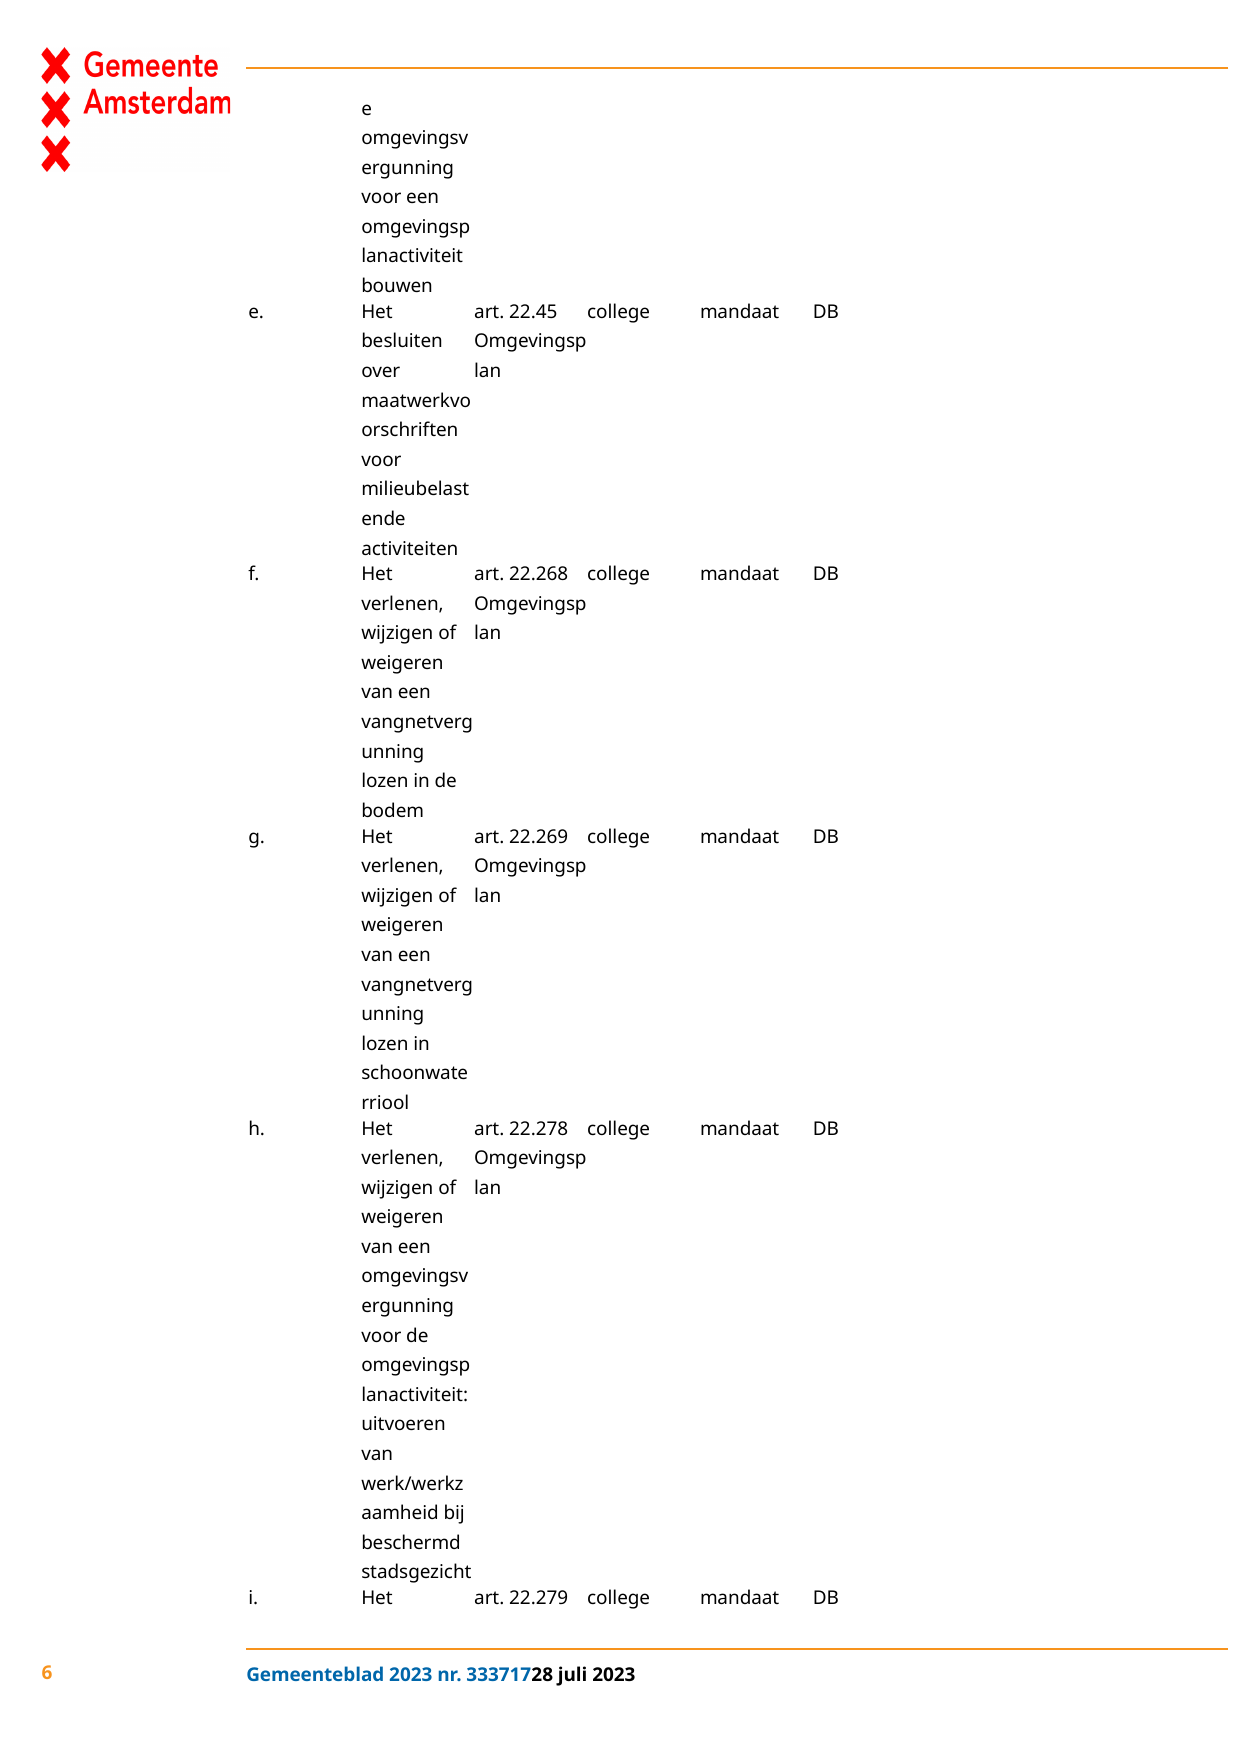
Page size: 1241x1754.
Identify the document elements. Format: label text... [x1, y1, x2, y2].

table_cell h. [248, 1115, 361, 1584]
table_cell college [587, 298, 700, 560]
table_cell art. 22.278 Omgevingsplan [474, 1115, 587, 1584]
table_cell art. 22.279 [474, 1584, 587, 1610]
table_cell [587, 95, 700, 298]
table_cell art. 22.268 Omgevingsplan [474, 560, 587, 823]
table_cell e. [248, 298, 361, 560]
table_cell college [587, 1115, 700, 1584]
table_cell mandaat [700, 560, 813, 823]
table_cell DB [813, 1584, 926, 1610]
table_cell mandaat [700, 1584, 813, 1610]
picture [41, 47, 231, 172]
table_cell [926, 1115, 1038, 1584]
table_cell [926, 1584, 1038, 1610]
table_cell [700, 95, 813, 298]
table_cell [926, 823, 1038, 1115]
table_cell college [587, 1584, 700, 1610]
table_cell [248, 95, 361, 298]
table_cell Het verlenen, wijzigen of weigeren van een omgevingsvergunning voor de omgevingsplanactiviteit: uitvoeren van werk/werkzaamheid bij beschermd stadsgezicht [361, 1115, 474, 1584]
table_cell Het verlenen, wijzigen of weigeren van een vangnetvergunning lozen in de bodem [361, 560, 474, 823]
table_cell Het besluiten over maatwerkvoorschriften voor milieubelastende activiteiten [361, 298, 474, 560]
table_cell [926, 95, 1038, 298]
table_cell [813, 95, 926, 298]
table_cell mandaat [700, 823, 813, 1115]
table_cell Het [361, 1584, 474, 1610]
table_cell Het verlenen, wijzigen of weigeren van een vangnetvergunning lozen in schoonwaterriool [361, 823, 474, 1115]
table_cell art. 22.269 Omgevingsplan [474, 823, 587, 1115]
table_cell i. [248, 1584, 361, 1610]
table_cell college [587, 560, 700, 823]
table_cell e omgevingsvergunning voor een omgevingsplanactiviteit bouwen [361, 95, 474, 298]
table_cell mandaat [700, 298, 813, 560]
table_cell g. [248, 823, 361, 1115]
table_cell DB [813, 298, 926, 560]
table_cell [926, 560, 1038, 823]
table_cell art. 22.45 Omgevingsplan [474, 298, 587, 560]
table_cell f. [248, 560, 361, 823]
table_cell DB [813, 1115, 926, 1584]
table_cell mandaat [700, 1115, 813, 1584]
table_cell college [587, 823, 700, 1115]
table_cell [474, 95, 587, 298]
table_cell DB [813, 560, 926, 823]
table_cell [926, 298, 1038, 560]
table_cell DB [813, 823, 926, 1115]
